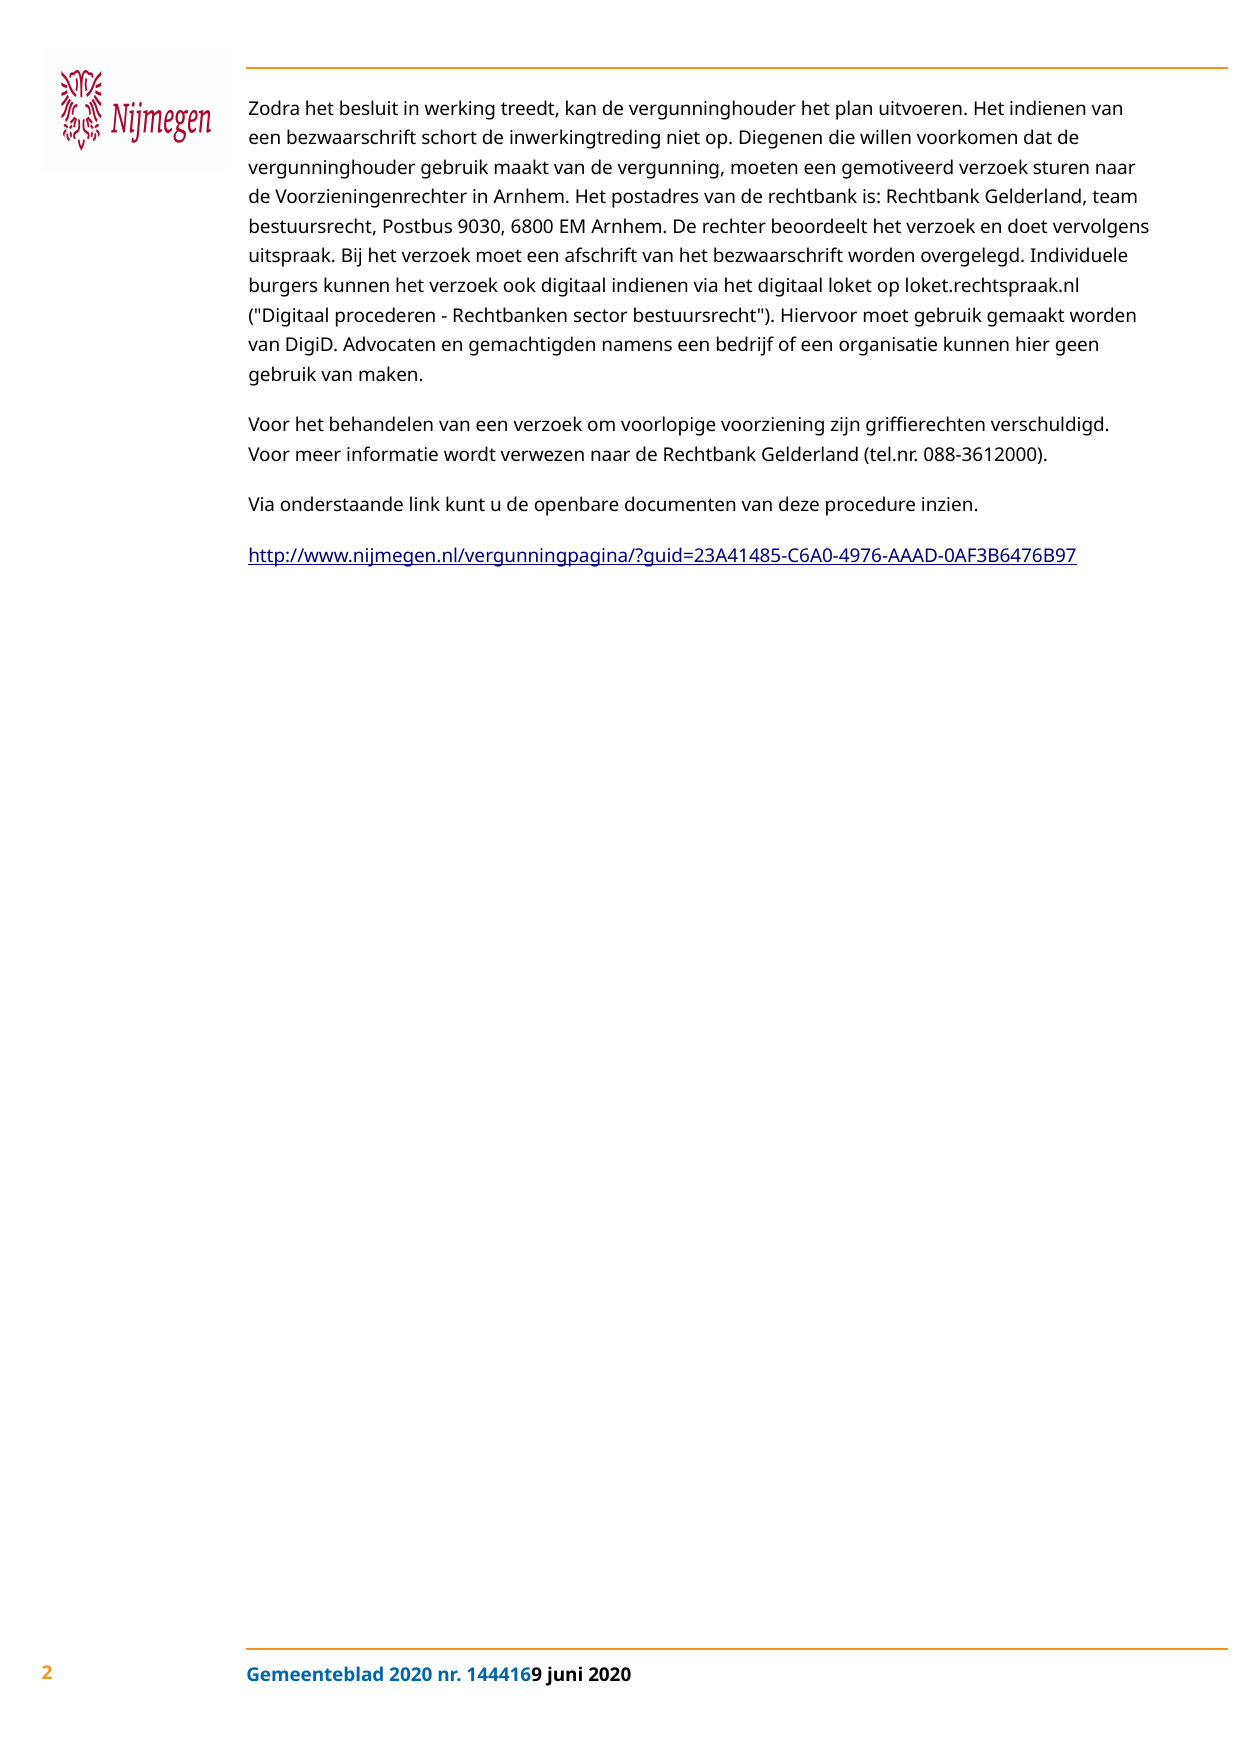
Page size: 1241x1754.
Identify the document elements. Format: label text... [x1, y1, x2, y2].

text Via onderstaande link kunt u de openbare documenten van deze procedure inzien. [248, 491, 1152, 517]
text Zodra het besluit in werking treedt, kan de vergunninghouder het plan uitvoeren. Het indienen van een bezwaarschrift schort de inwerkingtreding niet op. Diegenen die willen voorkomen dat de vergunninghouder gebruik maakt van de vergunning, moeten een gemotiveerd verzoek sturen naar de Voorzieningenrechter in Arnhem. Het postadres van de rechtbank is: Rechtbank Gelderland, team bestuursrecht, Postbus 9030, 6800 EM Arnhem. De rechter beoordeelt het verzoek en doet vervolgens uitspraak. Bij het verzoek moet een afschrift van het bezwaarschrift worden overgelegd. Individuele burgers kunnen het verzoek ook digitaal indienen via het digitaal loket op loket.rechtspraak.nl ("Digitaal procederen - Rechtbanken sector bestuursrecht"). Hiervoor moet gebruik gemaakt worden van DigiD. Advocaten en gemachtigden namens een bedrijf of een organisatie kunnen hier geen gebruik van maken. [248, 95, 1152, 387]
text http://www.nijmegen.nl/vergunningpagina/?guid=23A41485-C6A0-4976-AAAD-0AF3B6476B97 [248, 542, 1152, 568]
picture [41, 47, 231, 172]
text Voor het behandelen van een verzoek om voorlopige voorziening zijn griffierechten verschuldigd. Voor meer informatie wordt verwezen naar de Rechtbank Gelderland (tel.nr. 088-3612000). [248, 411, 1152, 467]
